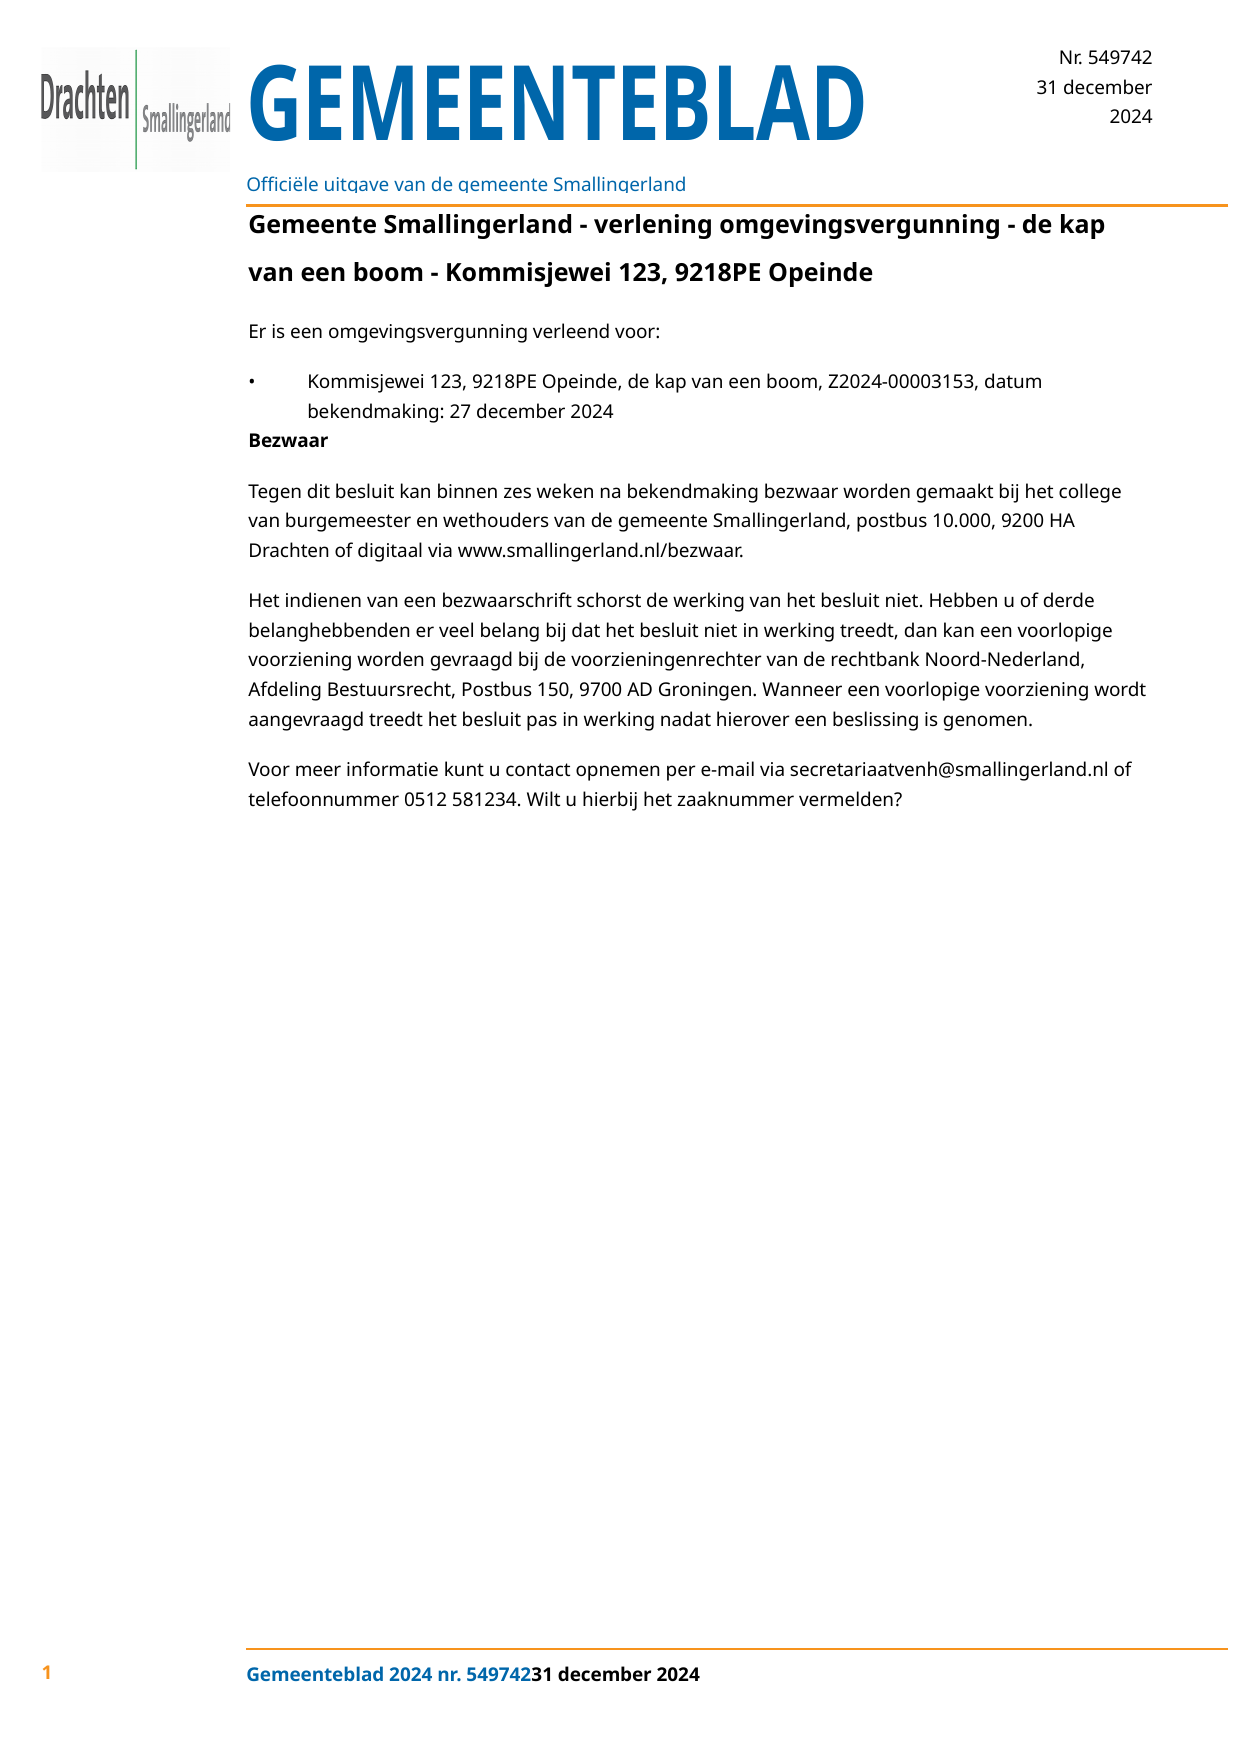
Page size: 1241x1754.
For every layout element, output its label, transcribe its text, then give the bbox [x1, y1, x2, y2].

text Bezwaar [248, 427, 1152, 453]
text Tegen dit besluit kan binnen zes weken na bekendmaking bezwaar worden gemaakt bij het college van burgemeester en wethouders van de gemeente Smallingerland, postbus 10.000, 9200 HA Drachten of digitaal via www.smallingerland.nl/bezwaar. [248, 478, 1152, 563]
text Er is een omgevingsvergunning verleend voor: [248, 318, 1152, 344]
text Het indienen van een bezwaarschrift schorst de werking van het besluit niet. Hebben u of derde belanghebbenden er veel belang bij dat het besluit niet in werking treedt, dan kan een voorlopige voorziening worden gevraagd bij de voorzieningenrechter van de rechtbank Noord-Nederland, Afdeling Bestuursrecht, Postbus 150, 9700 AD Groningen. Wanneer een voorlopige voorziening wordt aangevraagd treedt het besluit pas in werking nadat hierover een beslissing is genomen. [248, 587, 1152, 732]
text Gemeente Smallingerland - verlening omgevingsvergunning - de kap van een boom - Kommisjewei 123, 9218PE Opeinde [248, 207, 1152, 288]
text Voor meer informatie kunt u contact opnemen per e-mail via secretariaatvenh@smallingerland.nl of telefoonnummer 0512 581234. Wilt u hierbij het zaaknummer vermelden? [248, 756, 1152, 812]
picture [41, 47, 231, 172]
list Kommisjewei 123, 9218PE Opeinde, de kap van een boom, Z2024-00003153, datum bekendmaking: 27 december 2024 [248, 368, 1152, 424]
